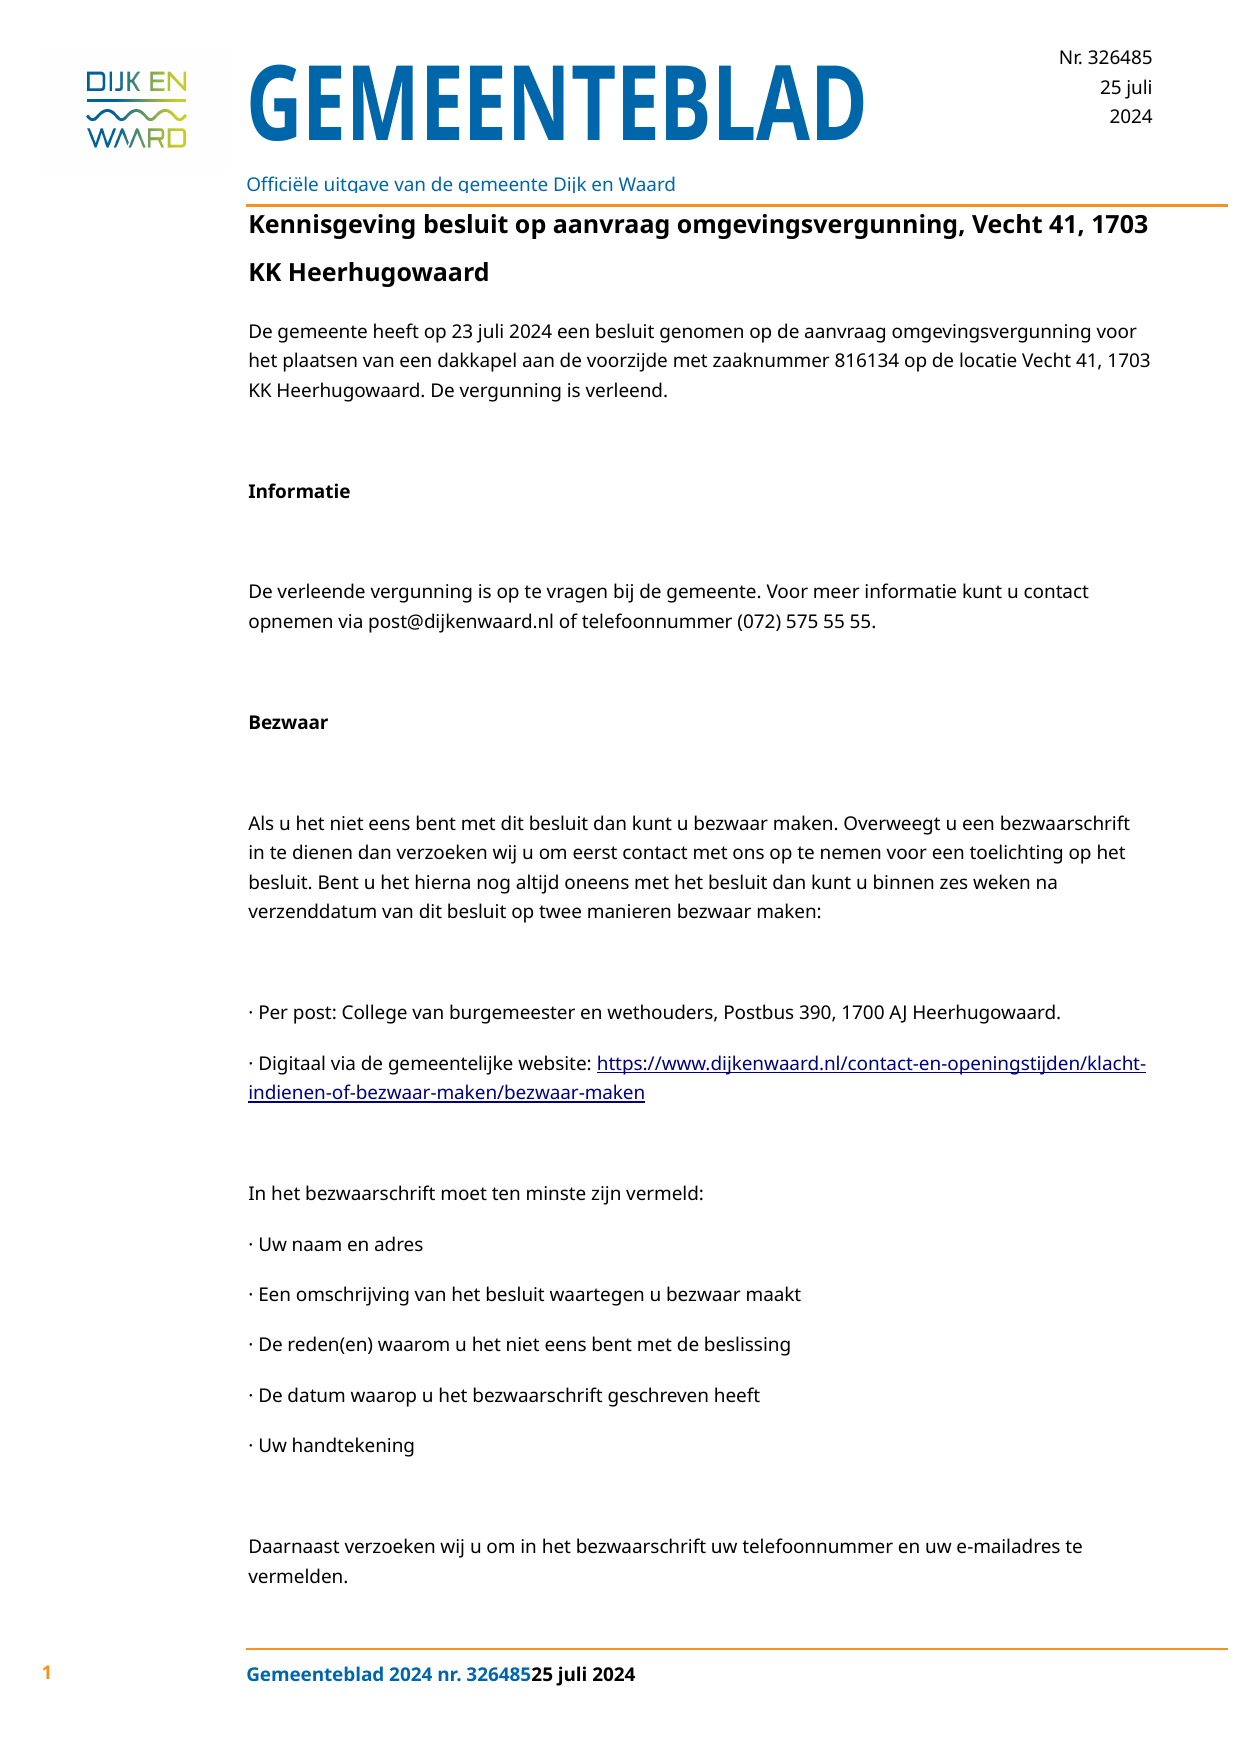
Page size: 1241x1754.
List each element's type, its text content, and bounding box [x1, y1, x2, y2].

text · Uw handtekening [248, 1432, 1152, 1458]
text · Een omschrijving van het besluit waartegen u bezwaar maakt [248, 1281, 1152, 1307]
picture [41, 47, 231, 172]
text · De datum waarop u het bezwaarschrift geschreven heeft [248, 1382, 1152, 1408]
text De gemeente heeft op 23 juli 2024 een besluit genomen op de aanvraag omgevingsvergunning voor het plaatsen van een dakkapel aan de voorzijde met zaaknummer 816134 op de locatie Vecht 41, 1703 KK Heerhugowaard. De vergunning is verleend. [248, 318, 1152, 403]
text · Per post: College van burgemeester en wethouders, Postbus 390, 1700 AJ Heerhugowaard. [248, 999, 1152, 1025]
text De verleende vergunning is op te vragen bij de gemeente. Voor meer informatie kunt u contact opnemen via post@dijkenwaard.nl of telefoonnummer (072) 575 55 55. [248, 579, 1152, 634]
text Kennisgeving besluit op aanvraag omgevingsvergunning, Vecht 41, 1703 KK Heerhugowaard [248, 207, 1152, 288]
text Bezwaar [248, 709, 1152, 735]
text · De reden(en) waarom u het niet eens bent met de beslissing [248, 1332, 1152, 1357]
text In het bezwaarschrift moet ten minste zijn vermeld: [248, 1180, 1152, 1206]
text · Digitaal via de gemeentelijke website: https://www.dijkenwaard.nl/contact-en-openingstijden/klacht-indienen-of-bezwaar-maken/bezwaar-maken [248, 1050, 1152, 1105]
text Informatie [248, 478, 1152, 504]
text · Uw naam en adres [248, 1231, 1152, 1257]
text Daarnaast verzoeken wij u om in het bezwaarschrift uw telefoonnummer en uw e-mailadres te vermelden. [248, 1533, 1152, 1589]
text Als u het niet eens bent met dit besluit dan kunt u bezwaar maken. Overweegt u een bezwaarschrift in te dienen dan verzoeken wij u om eerst contact met ons op te nemen voor een toelichting op het besluit. Bent u het hierna nog altijd oneens met het besluit dan kunt u binnen zes weken na verzenddatum van dit besluit op twee manieren bezwaar maken: [248, 810, 1152, 924]
